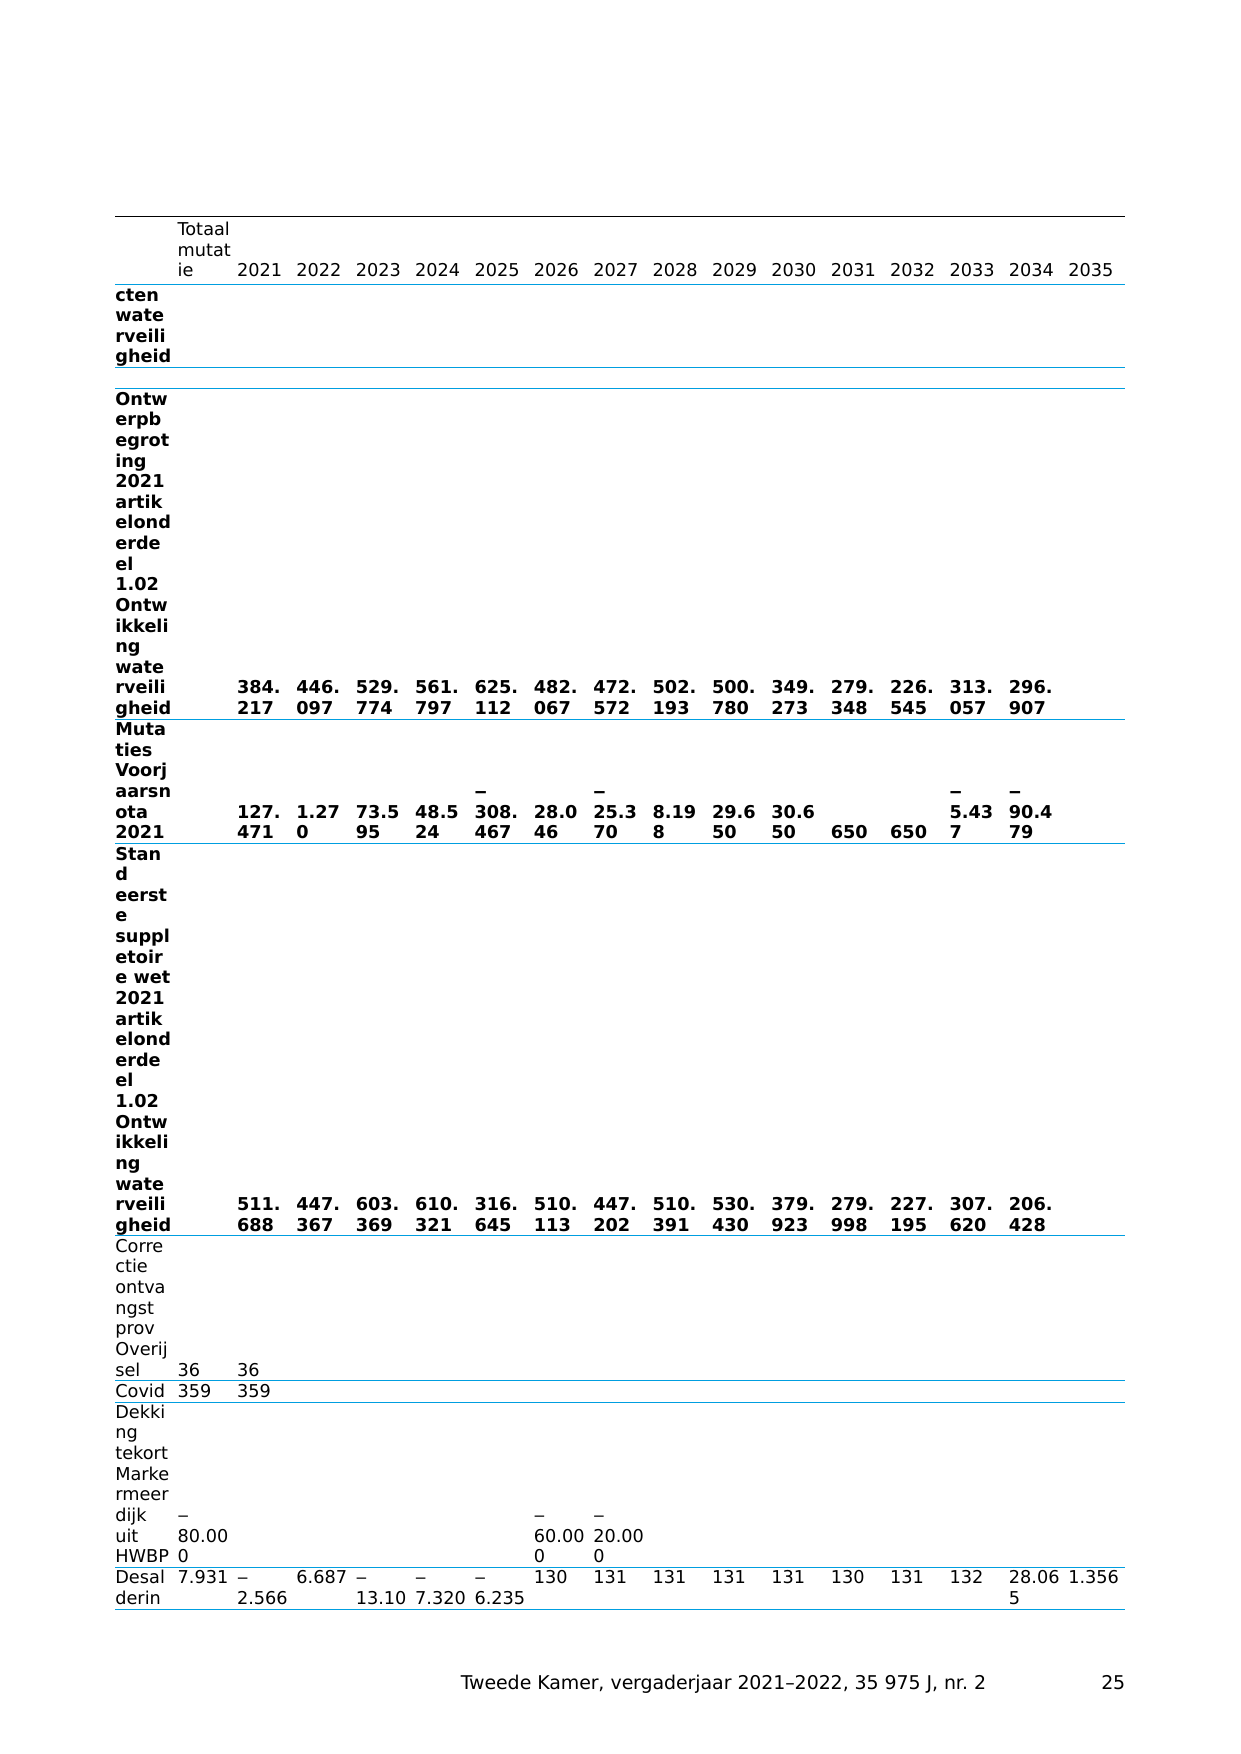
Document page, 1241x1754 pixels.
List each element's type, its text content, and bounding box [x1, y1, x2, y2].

table_cell Correctie ontvangst prov Overijsel [115, 1236, 174, 1380]
table_cell [887, 1403, 946, 1567]
table_cell [1006, 285, 1065, 367]
table_cell [531, 1236, 590, 1380]
table_cell [412, 285, 471, 367]
table_cell [828, 368, 887, 388]
table_cell ‒ 5.437 [946, 720, 1006, 843]
table_cell 36 [234, 1236, 293, 1380]
table_cell [471, 1403, 531, 1567]
table_cell [590, 1236, 649, 1380]
table_cell Stand eerste suppletoire wet 2021 artikelonderdeel 1.02 Ontwikkeling waterveiligheid [115, 844, 174, 1235]
table_cell [412, 1403, 471, 1567]
table_cell 206.428 [1006, 844, 1065, 1235]
table_cell [115, 368, 174, 388]
table_cell 2032 [887, 217, 946, 284]
table_cell ‒ 6.235 [471, 1568, 531, 1609]
table_cell Desalderin [115, 1568, 174, 1609]
table_cell [1006, 368, 1065, 388]
table_cell [1065, 720, 1125, 843]
table_cell [709, 285, 768, 367]
table_cell 36 [175, 1236, 234, 1380]
table_cell 359 [175, 1381, 234, 1401]
table_cell [175, 389, 234, 719]
table_cell 529.774 [353, 389, 412, 719]
table_cell [531, 1381, 590, 1401]
table_cell [471, 1236, 531, 1380]
table_cell [1065, 389, 1125, 719]
table_cell Covid [115, 1381, 174, 1401]
table_cell 316.645 [471, 844, 531, 1235]
table_cell 359 [234, 1381, 293, 1401]
table_cell 226.545 [887, 389, 946, 719]
table_cell 1.270 [293, 720, 353, 843]
table_cell [709, 1403, 768, 1567]
table_cell [650, 1236, 709, 1380]
table_cell 28.046 [531, 720, 590, 843]
table_cell 2022 [293, 217, 353, 284]
table_cell [650, 368, 709, 388]
table_cell 131 [887, 1568, 946, 1609]
table_cell 28.065 [1006, 1568, 1065, 1609]
table_cell 73.595 [353, 720, 412, 843]
table_cell [1006, 1403, 1065, 1567]
table_cell [768, 368, 828, 388]
table_cell 510.391 [650, 844, 709, 1235]
table_cell 279.998 [828, 844, 887, 1235]
table_header Tabel 10 Artikel 1 Investeren in waterveiligeheid (bedragen x € 1.000) [115, 191, 1125, 216]
table_cell 2034 [1006, 217, 1065, 284]
table_cell 530.430 [709, 844, 768, 1235]
table_cell 510.113 [531, 844, 590, 1235]
table_cell 610.321 [412, 844, 471, 1235]
table_cell [709, 1381, 768, 1401]
table_cell 2023 [353, 217, 412, 284]
table_cell [293, 285, 353, 367]
table_cell 307.620 [946, 844, 1006, 1235]
table_cell [293, 1403, 353, 1567]
table_cell 130 [828, 1568, 887, 1609]
table_cell ‒ 90.479 [1006, 720, 1065, 843]
table_cell [471, 285, 531, 367]
table_cell 2025 [471, 217, 531, 284]
table_cell [946, 285, 1006, 367]
table_cell 130 [531, 1568, 590, 1609]
table_cell [650, 1381, 709, 1401]
table_cell [887, 285, 946, 367]
table_cell Totaal mutatie [175, 217, 234, 284]
table_cell 132 [946, 1568, 1006, 1609]
table_cell ‒ 7.320 [412, 1568, 471, 1609]
table_cell [175, 720, 234, 843]
table_cell 561.797 [412, 389, 471, 719]
table_cell [709, 1236, 768, 1380]
table_cell [412, 1381, 471, 1401]
table_cell 482.067 [531, 389, 590, 719]
table_cell [353, 368, 412, 388]
table_cell [946, 1403, 1006, 1567]
table_cell [590, 368, 649, 388]
table_cell [175, 844, 234, 1235]
table_cell [412, 368, 471, 388]
table_cell 131 [590, 1568, 649, 1609]
table_cell [887, 368, 946, 388]
table_cell 603.369 [353, 844, 412, 1235]
table_cell [1065, 1236, 1125, 1380]
table_cell [471, 368, 531, 388]
table_cell [234, 285, 293, 367]
table_cell 6.687 [293, 1568, 353, 1609]
table_cell 7.931 [175, 1568, 234, 1609]
table_cell 227.195 [887, 844, 946, 1235]
table_cell 296.907 [1006, 389, 1065, 719]
table_cell [353, 1403, 412, 1567]
table_cell 384.217 [234, 389, 293, 719]
table_cell [946, 1236, 1006, 1380]
table_cell Dekking tekort Markermeerdijk uit HWBP [115, 1403, 174, 1567]
table_cell 2029 [709, 217, 768, 284]
table_cell 30.650 [768, 720, 828, 843]
table_cell Ontwerpbegroting 2021 artikelonderdeel 1.02 Ontwikkeling waterveiligheid [115, 389, 174, 719]
table_cell 2026 [531, 217, 590, 284]
table_cell 446.097 [293, 389, 353, 719]
table_cell 650 [828, 720, 887, 843]
table_cell [590, 1381, 649, 1401]
table_cell 379.923 [768, 844, 828, 1235]
table_cell 127.471 [234, 720, 293, 843]
table_cell [946, 1381, 1006, 1401]
table_cell ‒ 13.10 [353, 1568, 412, 1609]
table_cell [353, 285, 412, 367]
table_cell 349.273 [768, 389, 828, 719]
table_cell 2033 [946, 217, 1006, 284]
table_cell [1065, 1381, 1125, 1401]
table_cell [353, 1381, 412, 1401]
table_cell Mutaties Voorjaarsnota 2021 [115, 720, 174, 843]
table_cell 2030 [768, 217, 828, 284]
table_cell ‒ 80.000 [175, 1403, 234, 1567]
table_cell 279.348 [828, 389, 887, 719]
table_cell 1.356 [1065, 1568, 1125, 1609]
table_cell [293, 368, 353, 388]
table_cell 447.202 [590, 844, 649, 1235]
table_cell [115, 217, 174, 284]
table_cell 625.112 [471, 389, 531, 719]
table_cell 131 [768, 1568, 828, 1609]
table_cell [1006, 1236, 1065, 1380]
table_cell [175, 285, 234, 367]
table_cell [768, 1381, 828, 1401]
table_cell 2027 [590, 217, 649, 284]
table_cell [768, 285, 828, 367]
table_cell 29.650 [709, 720, 768, 843]
table_cell [353, 1236, 412, 1380]
table_cell 131 [650, 1568, 709, 1609]
table_cell [946, 368, 1006, 388]
table_cell [531, 368, 590, 388]
table_cell [412, 1236, 471, 1380]
table_cell ‒ 60.000 [531, 1403, 590, 1567]
table_cell [1006, 1381, 1065, 1401]
table_cell 2035 [1065, 217, 1125, 284]
table_cell [531, 285, 590, 367]
table_cell 2031 [828, 217, 887, 284]
table_cell [590, 285, 649, 367]
table_cell [293, 1236, 353, 1380]
table_cell ‒ 25.370 [590, 720, 649, 843]
table_cell 2028 [650, 217, 709, 284]
table_cell [768, 1403, 828, 1567]
table_cell [234, 368, 293, 388]
table_cell ‒ 2.566 [234, 1568, 293, 1609]
table_cell [1065, 285, 1125, 367]
table_cell ‒ 308.467 [471, 720, 531, 843]
table_cell 131 [709, 1568, 768, 1609]
table_cell [650, 1403, 709, 1567]
table_cell 2024 [412, 217, 471, 284]
table_cell [887, 1236, 946, 1380]
table_cell 500.780 [709, 389, 768, 719]
table_cell [828, 1236, 887, 1380]
table_cell [709, 368, 768, 388]
table_cell 313.057 [946, 389, 1006, 719]
table_cell 2021 [234, 217, 293, 284]
table_cell [471, 1381, 531, 1401]
table_cell 502.193 [650, 389, 709, 719]
table_cell [828, 285, 887, 367]
table_cell 8.198 [650, 720, 709, 843]
table_cell [1065, 368, 1125, 388]
table_cell 511.688 [234, 844, 293, 1235]
table_cell [175, 368, 234, 388]
table_cell [293, 1381, 353, 1401]
table_cell cten waterveiligheid [115, 285, 174, 367]
table_cell 48.524 [412, 720, 471, 843]
table_cell [234, 1403, 293, 1567]
table_cell 472.572 [590, 389, 649, 719]
table_cell 650 [887, 720, 946, 843]
table_cell [1065, 844, 1125, 1235]
table_cell [1065, 1403, 1125, 1567]
table_cell [650, 285, 709, 367]
table_cell [828, 1381, 887, 1401]
table_cell 447.367 [293, 844, 353, 1235]
table_cell [768, 1236, 828, 1380]
table_cell [828, 1403, 887, 1567]
table_cell ‒ 20.000 [590, 1403, 649, 1567]
table_cell [887, 1381, 946, 1401]
